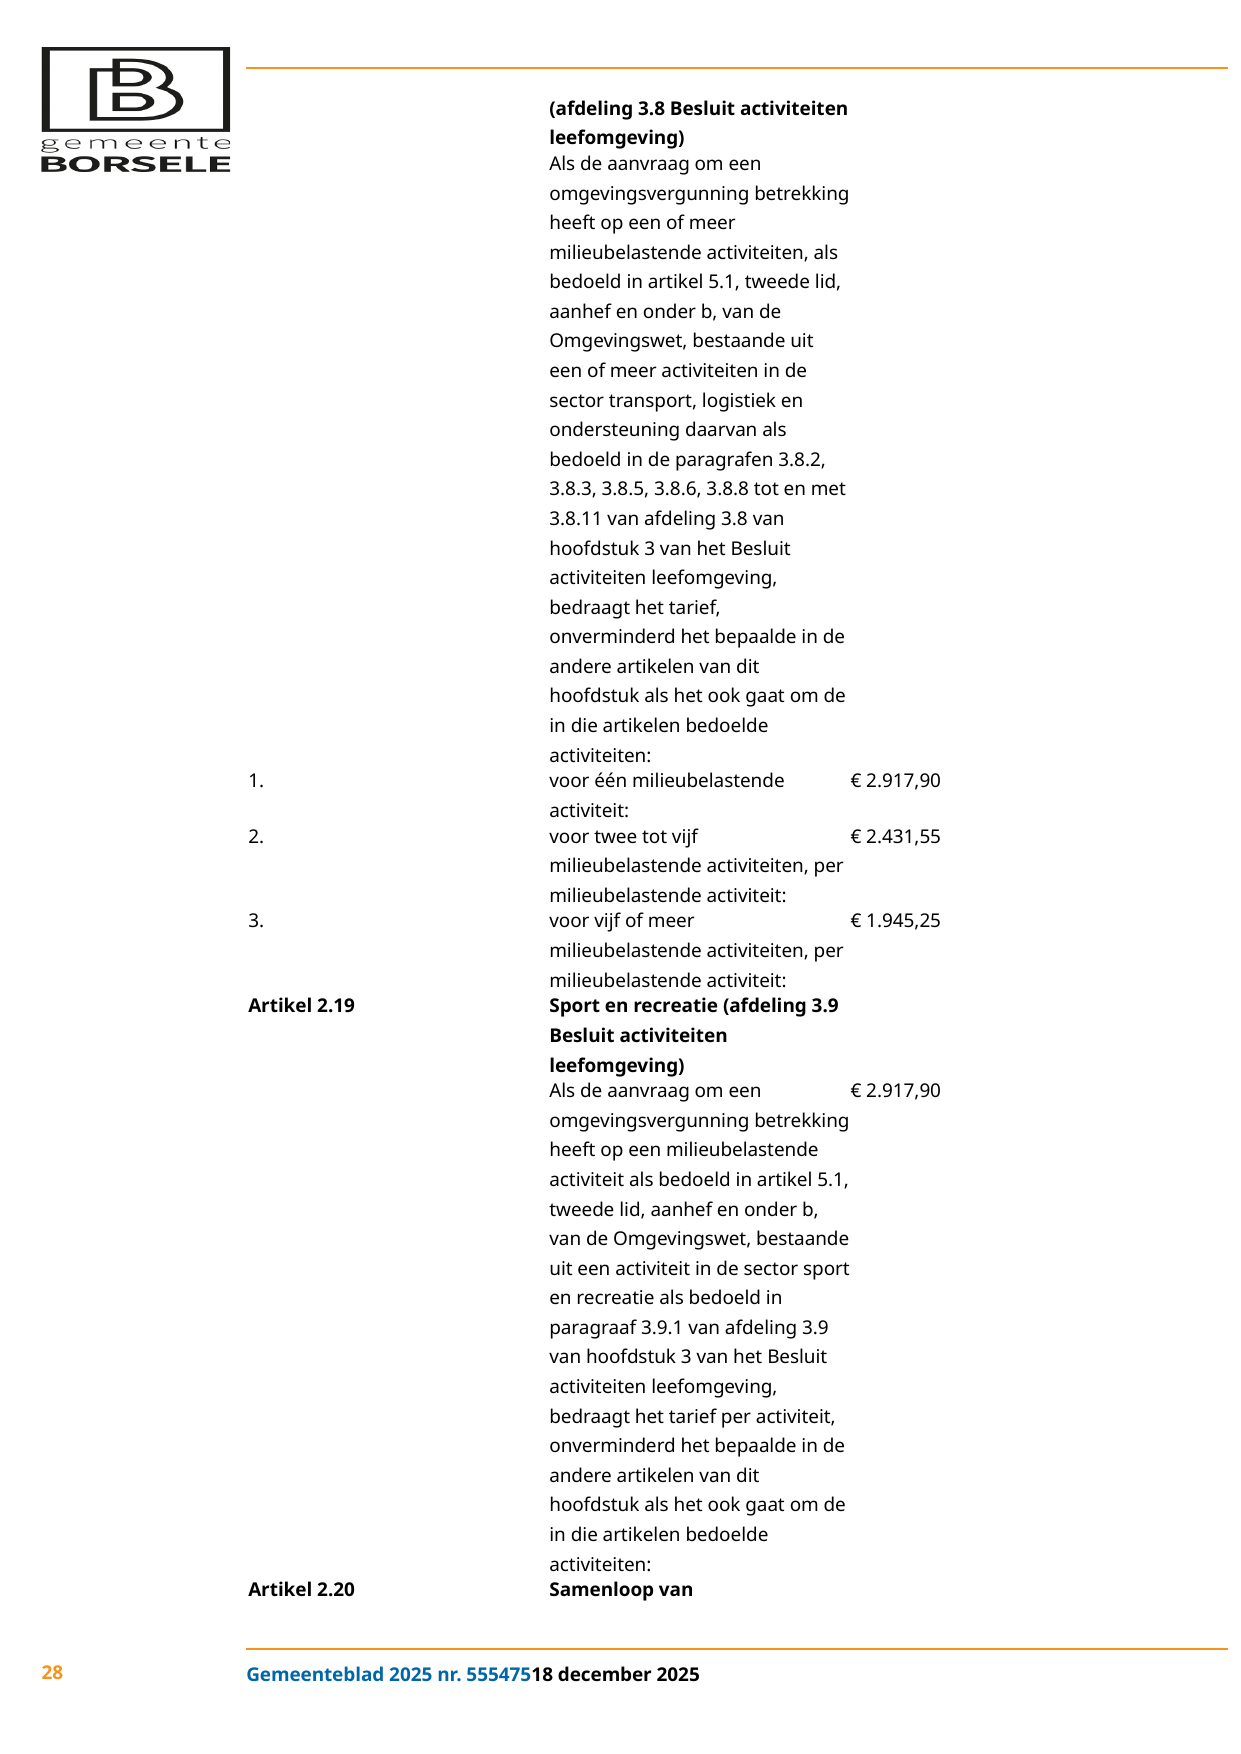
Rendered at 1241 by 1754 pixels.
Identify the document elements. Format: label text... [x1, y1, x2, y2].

table_cell 3. [248, 908, 549, 993]
table_cell voor twee tot vijf milieubelastende activiteiten, per milieubelastende activiteit: [549, 823, 850, 908]
table_cell 1. [248, 768, 549, 823]
table_cell Samenloop van [549, 1577, 850, 1602]
table_cell € 2.917,90 [850, 768, 1152, 823]
table_cell Sport en recreatie (afdeling 3.9 Besluit activiteiten leefomgeving) [549, 993, 850, 1077]
table_cell [850, 1577, 1152, 1602]
table_cell (afdeling 3.8 Besluit activiteiten leefomgeving) [549, 95, 850, 150]
table_cell Artikel 2.20 [248, 1577, 549, 1602]
table_cell [850, 95, 1152, 150]
table_cell Artikel 2.19 [248, 993, 549, 1077]
table_cell [850, 150, 1152, 767]
table_cell [248, 150, 549, 767]
table_cell Als de aanvraag om een omgevingsvergunning betrekking heeft op een of meer milieubelastende activiteiten, als bedoeld in artikel 5.1, tweede lid, aanhef en onder b, van de Omgevingswet, bestaande uit een of meer activiteiten in de sector transport, logistiek en ondersteuning daarvan als bedoeld in de paragrafen 3.8.2, 3.8.3, 3.8.5, 3.8.6, 3.8.8 tot en met 3.8.11 van afdeling 3.8 van hoofdstuk 3 van het Besluit activiteiten leefomgeving, bedraagt het tarief, onverminderd het bepaalde in de andere artikelen van dit hoofdstuk als het ook gaat om de in die artikelen bedoelde activiteiten: [549, 150, 850, 767]
table_cell [248, 1078, 549, 1577]
table_cell voor één milieubelastende activiteit: [549, 768, 850, 823]
table_cell 2. [248, 823, 549, 908]
picture [41, 47, 231, 172]
table_cell [850, 993, 1152, 1077]
table_cell € 2.431,55 [850, 823, 1152, 908]
table_cell Als de aanvraag om een omgevingsvergunning betrekking heeft op een milieubelastende activiteit als bedoeld in artikel 5.1, tweede lid, aanhef en onder b, van de Omgevingswet, bestaande uit een activiteit in de sector sport en recreatie als bedoeld in paragraaf 3.9.1 van afdeling 3.9 van hoofdstuk 3 van het Besluit activiteiten leefomgeving, bedraagt het tarief per activiteit, onverminderd het bepaalde in de andere artikelen van dit hoofdstuk als het ook gaat om de in die artikelen bedoelde activiteiten: [549, 1078, 850, 1577]
table_cell voor vijf of meer milieubelastende activiteiten, per milieubelastende activiteit: [549, 908, 850, 993]
table_cell € 2.917,90 [850, 1078, 1152, 1577]
table_cell [248, 95, 549, 150]
table_cell € 1.945,25 [850, 908, 1152, 993]
